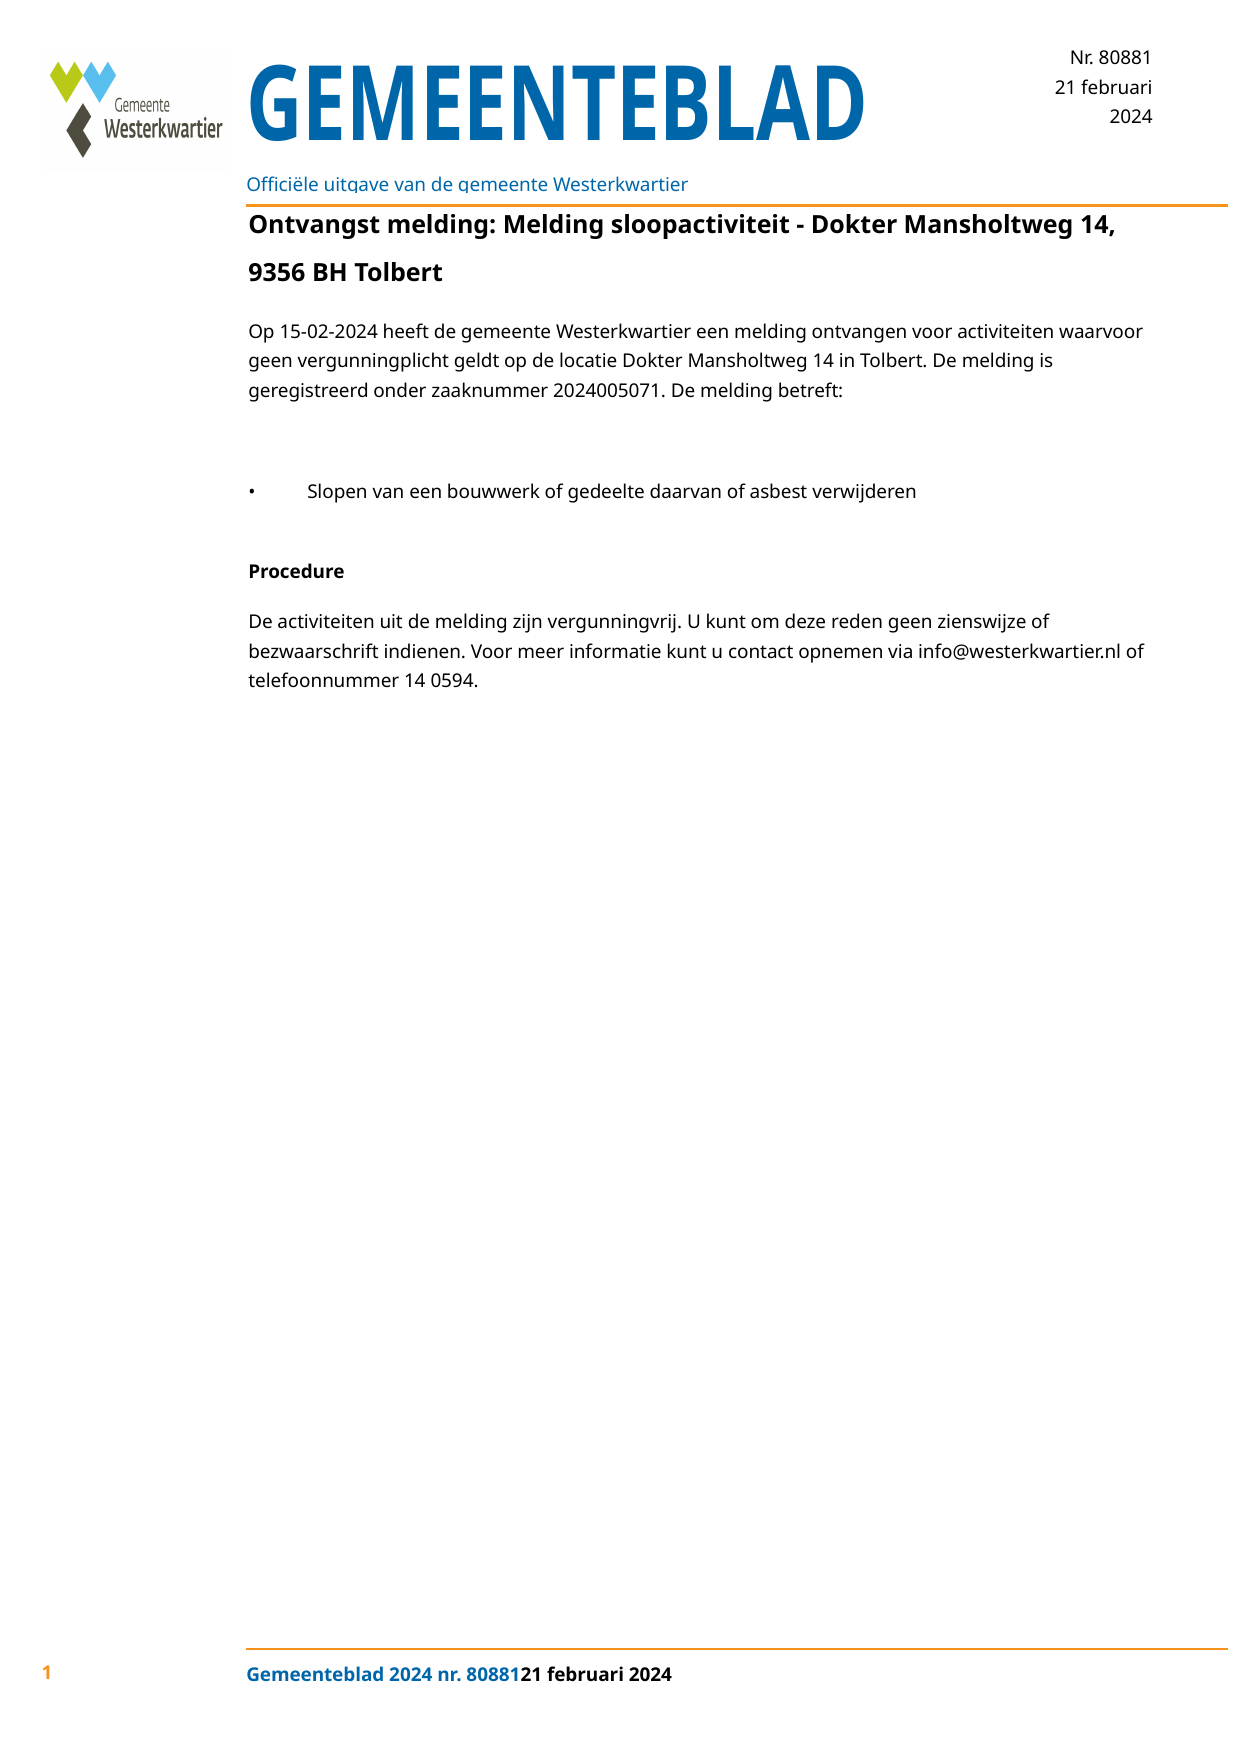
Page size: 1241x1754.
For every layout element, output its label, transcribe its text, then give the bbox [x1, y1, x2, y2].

text De activiteiten uit de melding zijn vergunningvrij. U kunt om deze reden geen zienswijze of bezwaarschrift indienen. Voor meer informatie kunt u contact opnemen via info@westerkwartier.nl of telefoonnummer 14 0594. [248, 608, 1152, 693]
picture [41, 47, 231, 172]
text Op 15-02-2024 heeft de gemeente Westerkwartier een melding ontvangen voor activiteiten waarvoor geen vergunningplicht geldt op de locatie Dokter Mansholtweg 14 in Tolbert. De melding is geregistreerd onder zaaknummer 2024005071. De melding betreft: [248, 318, 1152, 403]
list Slopen van een bouwwerk of gedeelte daarvan of asbest verwijderen [248, 478, 1152, 504]
text Procedure [248, 558, 1152, 584]
text Ontvangst melding: Melding sloopactiviteit - Dokter Mansholtweg 14, 9356 BH Tolbert [248, 207, 1152, 288]
